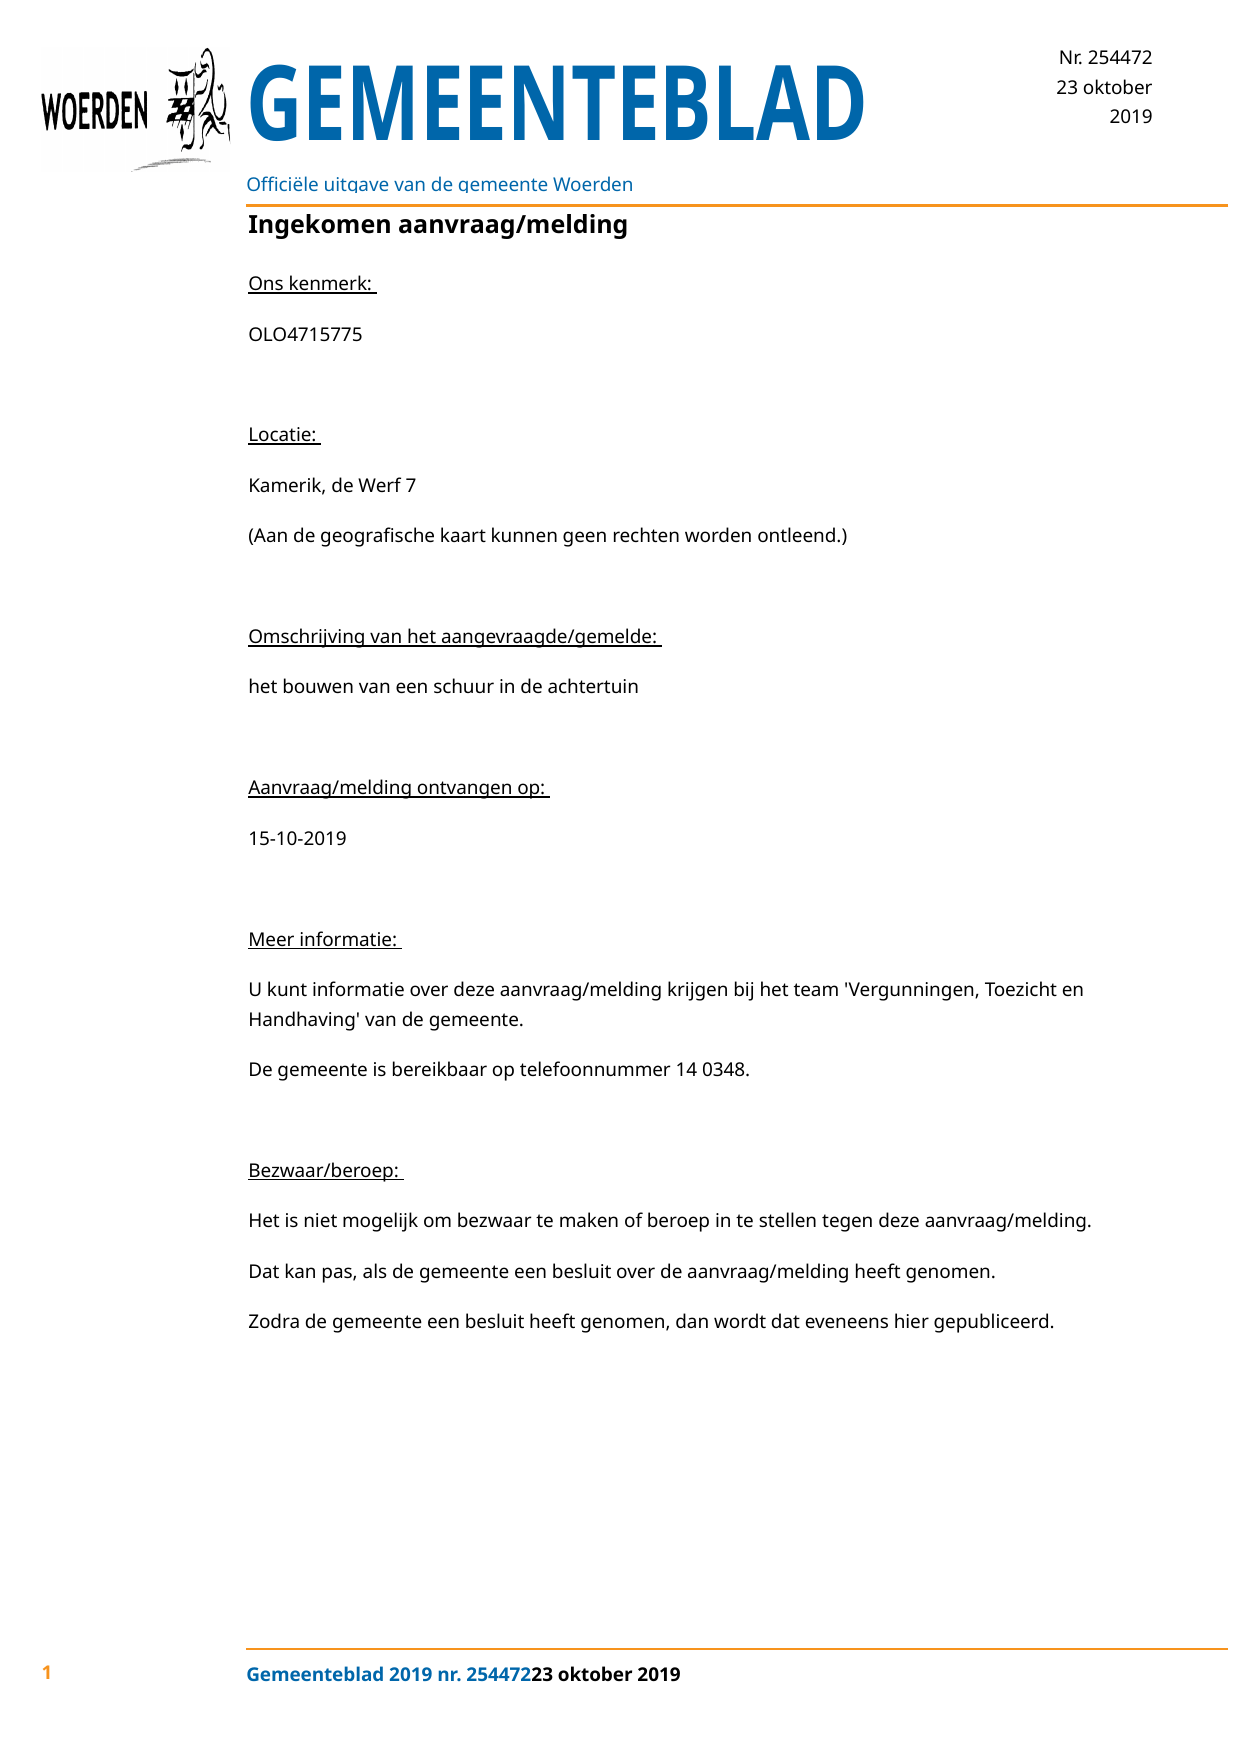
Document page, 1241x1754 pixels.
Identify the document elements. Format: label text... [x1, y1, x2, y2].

text Zodra de gemeente een besluit heeft genomen, dan wordt dat eveneens hier gepubliceerd. [248, 1308, 1152, 1334]
text U kunt informatie over deze aanvraag/melding krijgen bij het team 'Vergunningen, Toezicht en Handhaving' van de gemeente. [248, 976, 1152, 1031]
text Ingekomen aanvraag/melding [248, 207, 1152, 241]
picture [41, 47, 231, 172]
text Ons kenmerk: [248, 270, 1152, 296]
text (Aan de geografische kaart kunnen geen rechten worden ontleend.) [248, 522, 1152, 548]
text De gemeente is bereikbaar op telefoonnummer 14 0348. [248, 1056, 1152, 1082]
text Dat kan pas, als de gemeente een besluit over de aanvraag/melding heeft genomen. [248, 1258, 1152, 1283]
text Omschrijving van het aangevraagde/gemelde: [248, 623, 1152, 649]
text Bezwaar/beroep: [248, 1157, 1152, 1183]
text het bouwen van een schuur in de achtertuin [248, 674, 1152, 699]
text Meer informatie: [248, 926, 1152, 951]
text OLO4715775 [248, 321, 1152, 346]
text Kamerik, de Werf 7 [248, 472, 1152, 498]
text Locatie: [248, 422, 1152, 447]
text 15-10-2019 [248, 825, 1152, 851]
text Het is niet mogelijk om bezwaar te maken of beroep in te stellen tegen deze aanvraag/melding. [248, 1207, 1152, 1233]
text Aanvraag/melding ontvangen op: [248, 774, 1152, 800]
